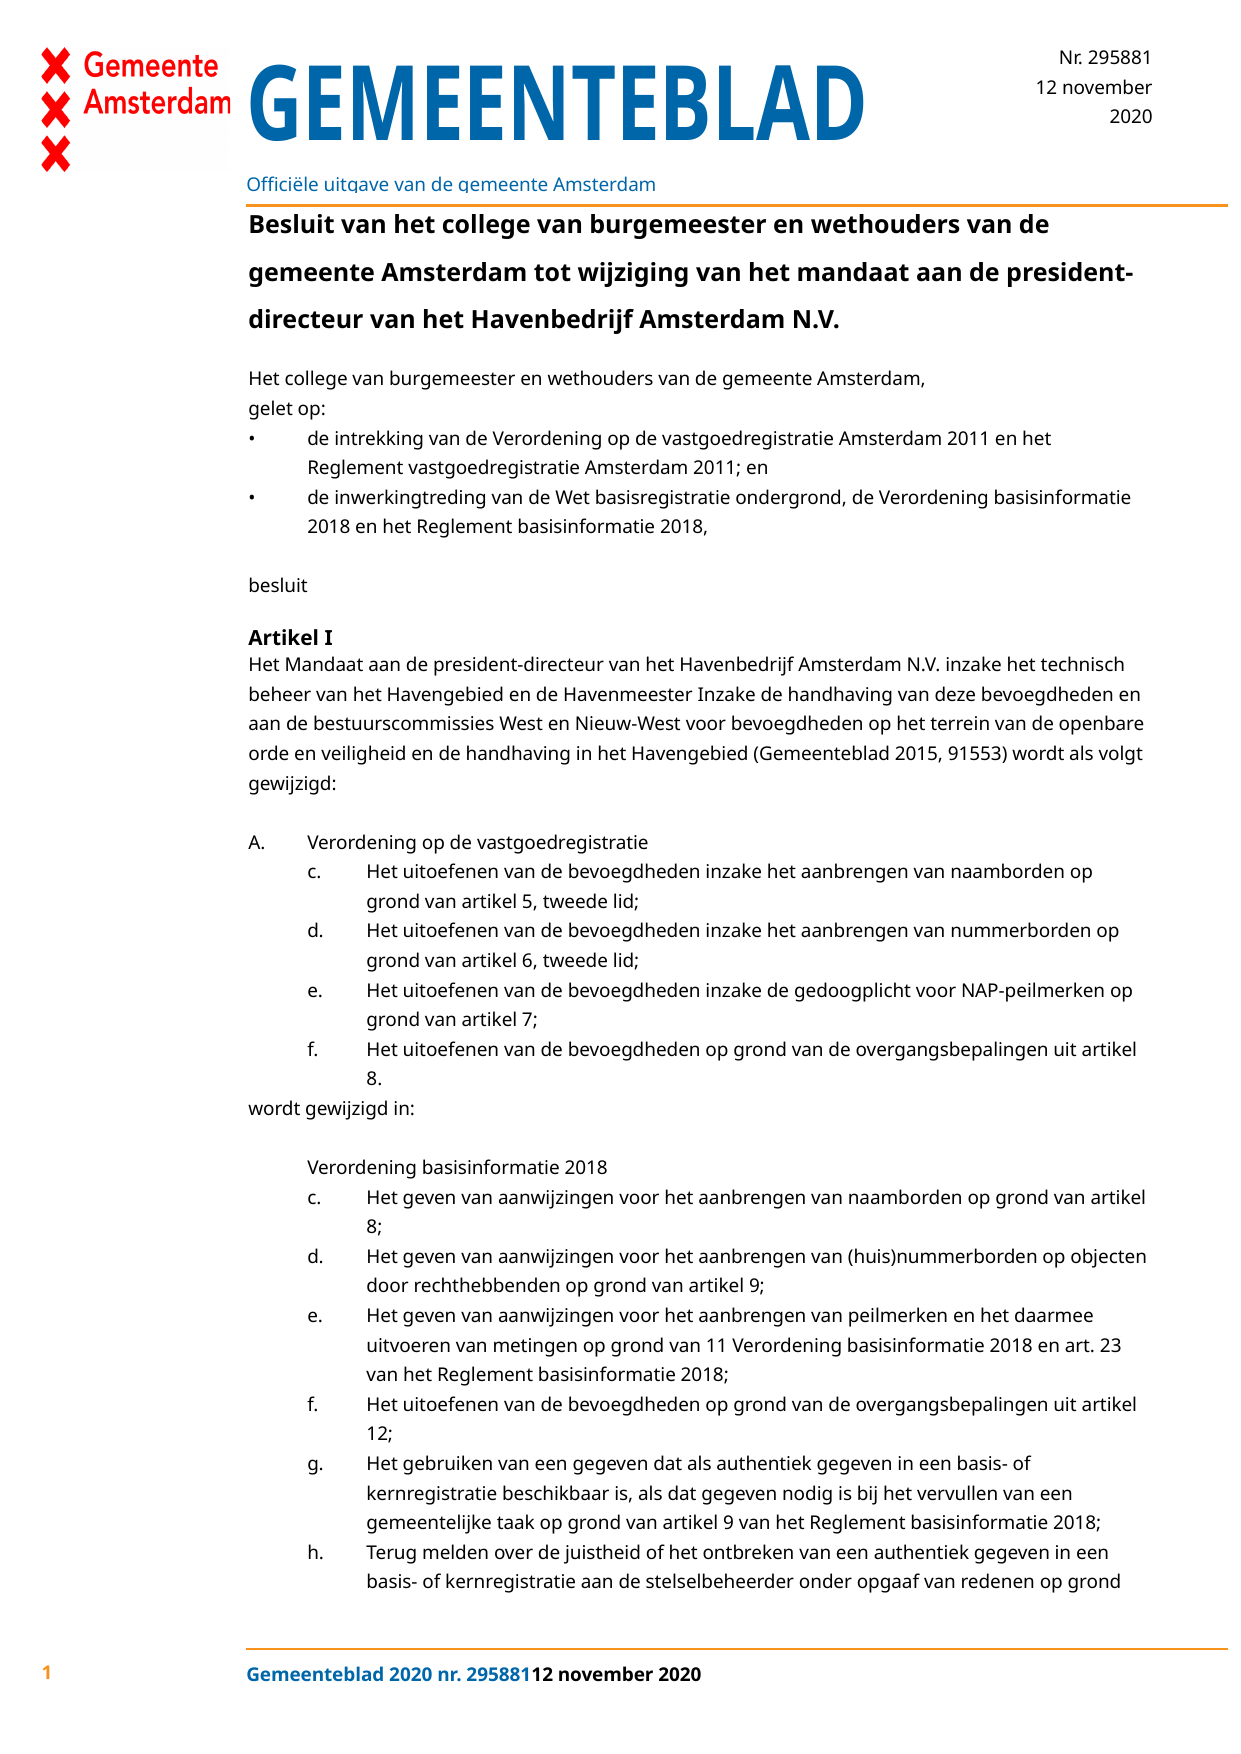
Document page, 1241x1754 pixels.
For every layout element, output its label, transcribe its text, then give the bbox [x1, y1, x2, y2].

text Het college van burgemeester en wethouders van de gemeente Amsterdam, [248, 366, 1152, 391]
list Het uitoefenen van de bevoegdheden inzake het aanbrengen van nummerborden op grond van artikel 6, tweede lid; [307, 918, 1152, 973]
list Het uitoefenen van de bevoegdheden op grond van de overgangsbepalingen uit artikel 12; [307, 1391, 1152, 1446]
list Het geven van aanwijzingen voor het aanbrengen van naamborden op grond van artikel 8; [307, 1184, 1152, 1239]
list Het uitoefenen van de bevoegdheden inzake het aanbrengen van naamborden op grond van artikel 5, tweede lid; [307, 858, 1152, 914]
list Het geven van aanwijzingen voor het aanbrengen van peilmerken en het daarmee uitvoeren van metingen op grond van 11 Verordening basisinformatie 2018 en art. 23 van het Reglement basisinformatie 2018; [307, 1302, 1152, 1387]
list de intrekking van de Verordening op de vastgoedregistratie Amsterdam 2011 en het Reglement vastgoedregistratie Amsterdam 2011; en [248, 425, 1152, 480]
list de inwerkingtreding van de Wet basisregistratie ondergrond, de Verordening basisinformatie 2018 en het Reglement basisinformatie 2018, [248, 484, 1152, 539]
text Artikel I [248, 623, 1152, 651]
list Verordening basisinformatie 2018 [248, 1154, 1152, 1180]
list Het gebruiken van een gegeven dat als authentiek gegeven in een basis- of kernregistratie beschikbaar is, als dat gegeven nodig is bij het vervullen van een gemeentelijke taak op grond van artikel 9 van het Reglement basisinformatie 2018; [307, 1450, 1152, 1535]
list Het geven van aanwijzingen voor het aanbrengen van (huis)nummerborden op objecten door rechthebbenden op grond van artikel 9; [307, 1243, 1152, 1298]
picture [41, 47, 231, 172]
text besluit [248, 573, 1152, 598]
list Verordening op de vastgoedregistratie [248, 829, 1152, 855]
list Het uitoefenen van de bevoegdheden inzake de gedoogplicht voor NAP-peilmerken op grond van artikel 7; [307, 977, 1152, 1032]
text wordt gewijzigd in: [248, 1095, 1152, 1121]
text Besluit van het college van burgemeester en wethouders van de gemeente Amsterdam tot wijziging van het mandaat aan de president-directeur van het Havenbedrijf Amsterdam N.V. [248, 207, 1152, 336]
text gelet op: [248, 395, 1152, 421]
text Het Mandaat aan de president-directeur van het Havenbedrijf Amsterdam N.V. inzake het technisch beheer van het Havengebied en de Havenmeester Inzake de handhaving van deze bevoegdheden en aan de bestuurscommissies West en Nieuw-West voor bevoegdheden op het terrein van de openbare orde en veiligheid en de handhaving in het Havengebied (Gemeenteblad 2015, 91553) wordt als volgt gewijzigd: [248, 651, 1152, 796]
list Het uitoefenen van de bevoegdheden op grond van de overgangsbepalingen uit artikel 8. [307, 1036, 1152, 1091]
list Terug melden over de juistheid of het ontbreken van een authentiek gegeven in een basis- of kernregistratie aan de stelselbeheerder onder opgaaf van redenen op grond [307, 1539, 1152, 1594]
